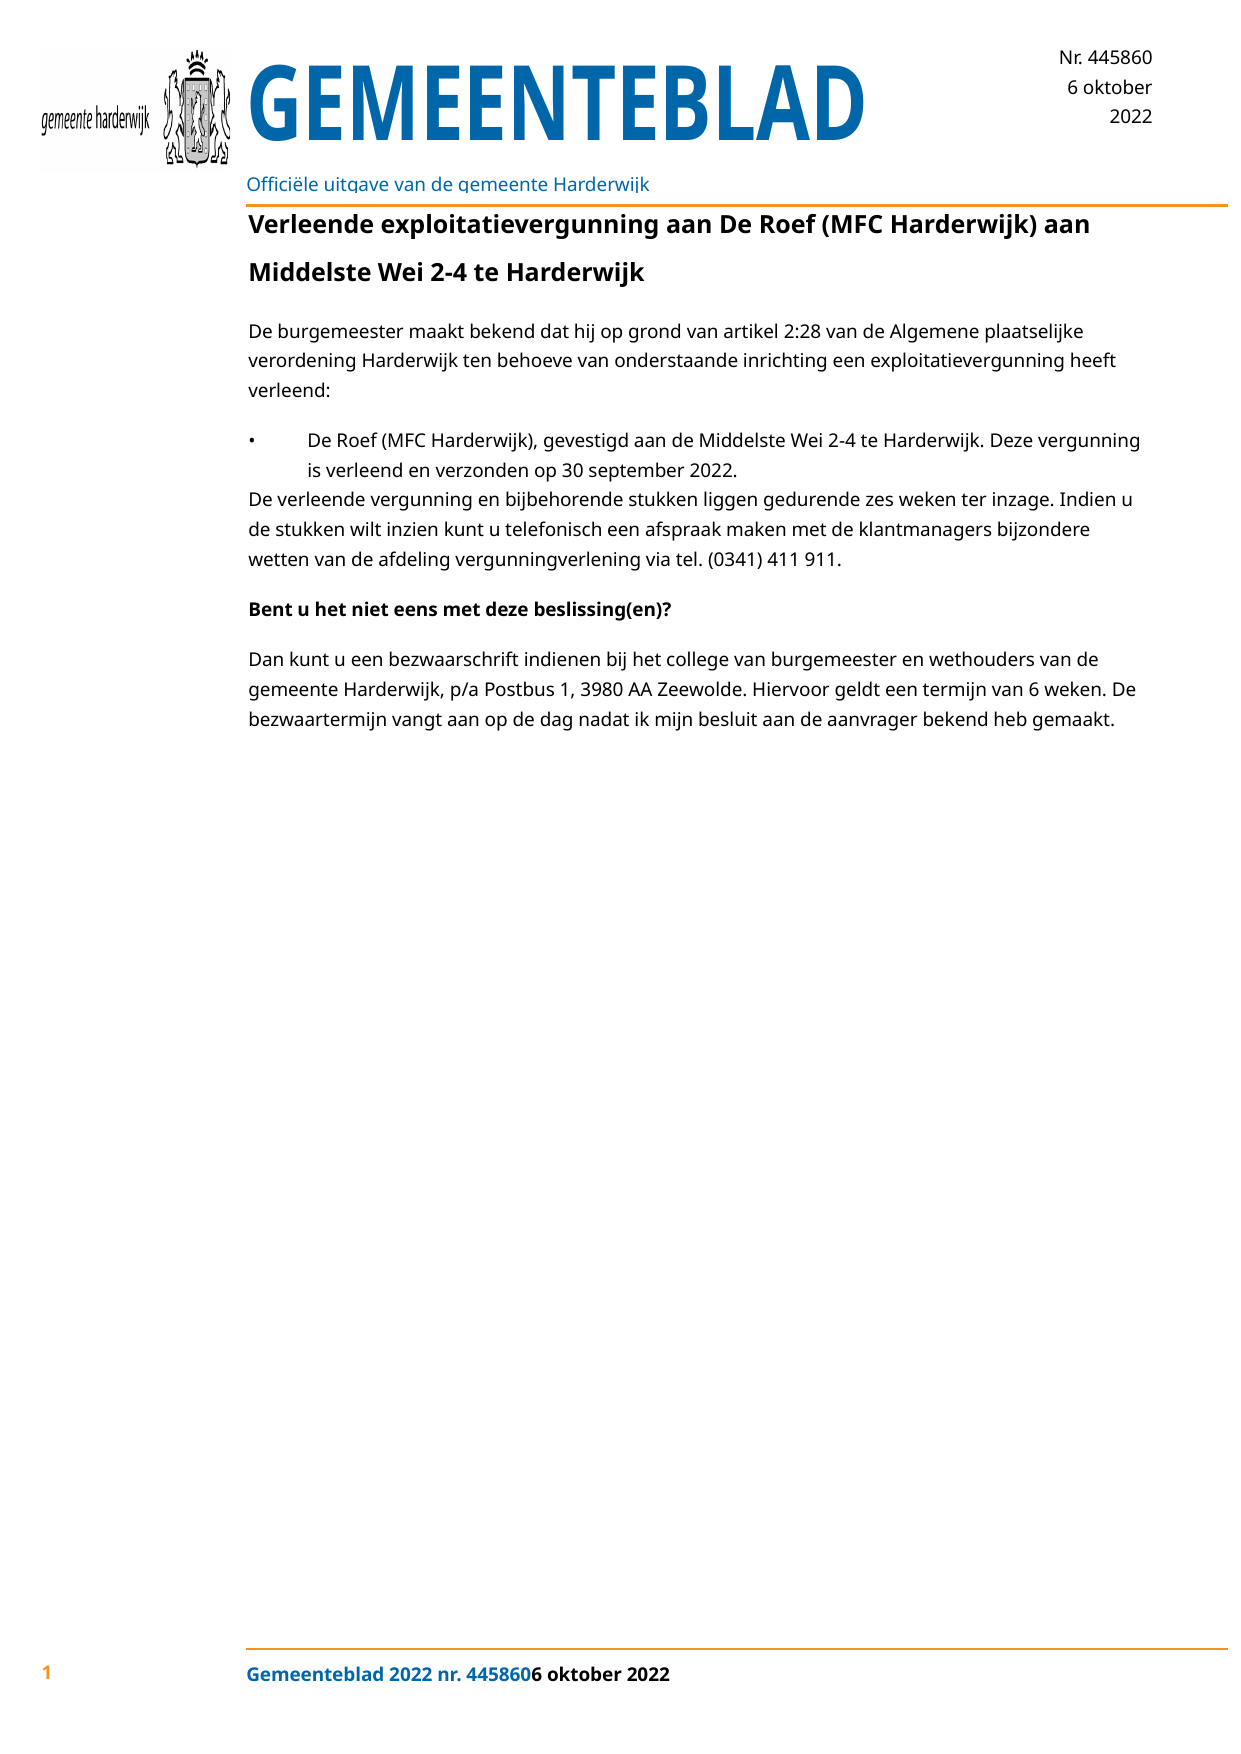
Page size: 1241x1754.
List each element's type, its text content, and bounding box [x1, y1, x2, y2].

text De verleende vergunning en bijbehorende stukken liggen gedurende zes weken ter inzage. Indien u de stukken wilt inzien kunt u telefonisch een afspraak maken met de klantmanagers bijzondere wetten van de afdeling vergunningverlening via tel. (0341) 411 911. [248, 487, 1152, 572]
list De Roef (MFC Harderwijk), gevestigd aan de Middelste Wei 2-4 te Harderwijk. Deze vergunning is verleend en verzonden op 30 september 2022. [248, 427, 1152, 483]
picture [41, 47, 231, 172]
text Dan kunt u een bezwaarschrift indienen bij het college van burgemeester en wethouders van de gemeente Harderwijk, p/a Postbus 1, 3980 AA Zeewolde. Hiervoor geldt een termijn van 6 weken. De bezwaartermijn vangt aan op de dag nadat ik mijn besluit aan de aanvrager bekend heb gemaakt. [248, 647, 1152, 732]
text Bent u het niet eens met deze beslissing(en)? [248, 596, 1152, 622]
text Verleende exploitatievergunning aan De Roef (MFC Harderwijk) aan Middelste Wei 2-4 te Harderwijk [248, 207, 1152, 288]
text De burgemeester maakt bekend dat hij op grond van artikel 2:28 van de Algemene plaatselijke verordening Harderwijk ten behoeve van onderstaande inrichting een exploitatievergunning heeft verleend: [248, 318, 1152, 403]
